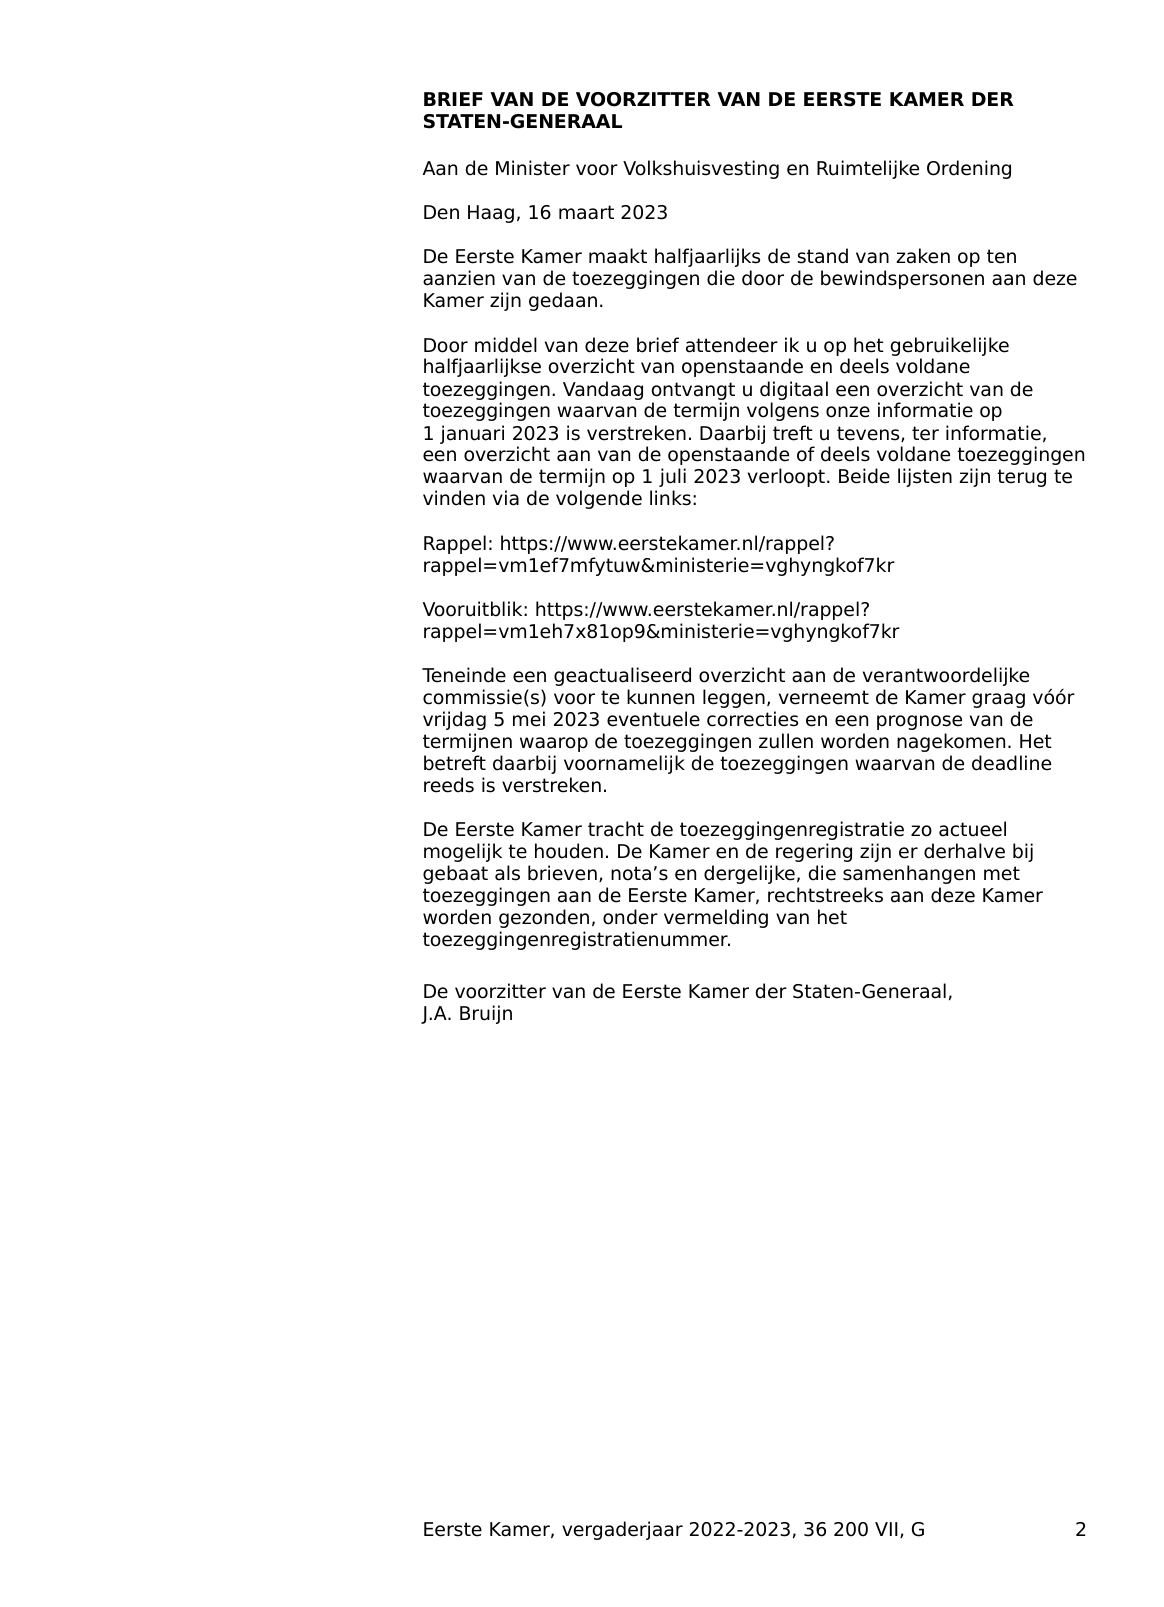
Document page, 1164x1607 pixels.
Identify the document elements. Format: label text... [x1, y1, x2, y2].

text Teneinde een geactualiseerd overzicht aan de verantwoordelijke commissie(s) voor te kunnen leggen, verneemt de Kamer graag vóór vrijdag 5 mei 2023 eventuele correcties en een prognose van de termijnen waarop de toezeggingen zullen worden nagekomen. Het betreft daarbij voornamelijk de toezeggingen waarvan de deadline reeds is verstreken. [422, 665, 1087, 797]
text De Eerste Kamer maakt halfjaarlijks de stand van zaken op ten aanzien van de toezeggingen die door de bewindspersonen aan deze Kamer zijn gedaan. [422, 246, 1087, 312]
text De voorzitter van de Eerste Kamer der Staten-Generaal, J.A. Bruijn [422, 981, 1087, 1025]
subtitle BRIEF VAN DE VOORZITTER VAN DE EERSTE KAMER DER STATEN-GENERAAL [422, 89, 1087, 133]
text Rappel: https://www.eerstekamer.nl/rappel?rappel=vm1ef7mfytuw&ministerie=vghyngkof7kr [422, 532, 1087, 576]
text Den Haag, 16 maart 2023 [422, 202, 1087, 224]
text Aan de Minister voor Volkshuisvesting en Ruimtelijke Ordening [422, 158, 1087, 180]
text Vooruitblik: https://www.eerstekamer.nl/rappel?rappel=vm1eh7x81op9&ministerie=vghyngkof7kr [422, 599, 1087, 643]
text Door middel van deze brief attendeer ik u op het gebruikelijke halfjaarlijkse overzicht van openstaande en deels voldane toezeggingen. Vandaag ontvangt u digitaal een overzicht van de toezeggingen waarvan de termijn volgens onze informatie op 1 januari 2023 is verstreken. Daarbij treft u tevens, ter informatie, een overzicht aan van de openstaande of deels voldane toezeggingen waarvan de termijn op 1 juli 2023 verloopt. Beide lijsten zijn terug te vinden via de volgende links: [422, 334, 1087, 510]
text De Eerste Kamer tracht de toezeggingenregistratie zo actueel mogelijk te houden. De Kamer en de regering zijn er derhalve bij gebaat als brieven, nota’s en dergelijke, die samenhangen met toezeggingen aan de Eerste Kamer, rechtstreeks aan deze Kamer worden gezonden, onder vermelding van het toezeggingenregistratienummer. [422, 819, 1087, 951]
